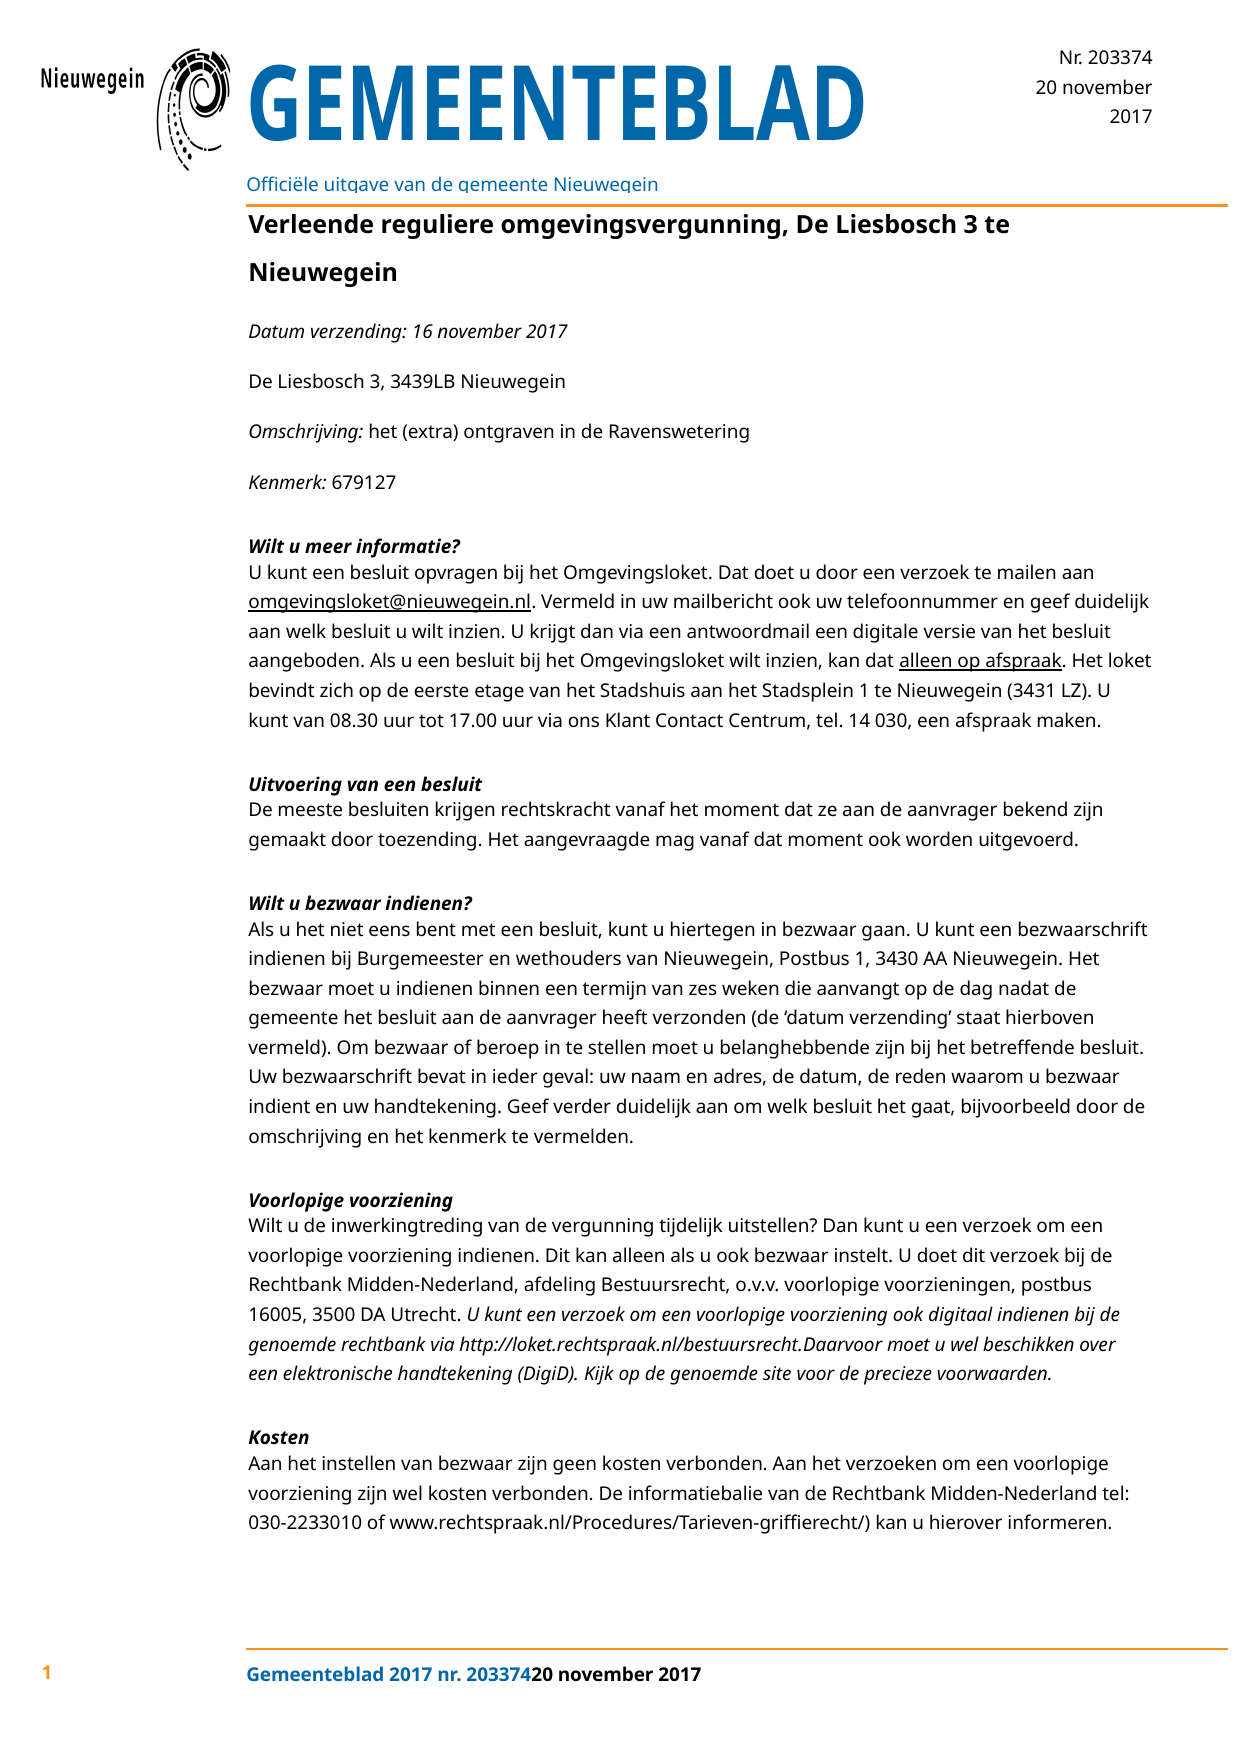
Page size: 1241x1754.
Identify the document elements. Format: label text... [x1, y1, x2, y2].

text Wilt u de inwerkingtreding van de vergunning tijdelijk uitstellen? Dan kunt u een verzoek om een voorlopige voorziening indienen. Dit kan alleen als u ook bezwaar instelt. U doet dit verzoek bij de Rechtbank Midden-Nederland, afdeling Bestuursrecht, o.v.v. voorlopige voorzieningen, postbus 16005, 3500 DA Utrecht. U kunt een verzoek om een voorlopige voorziening ook digitaal indienen bij de genoemde rechtbank via http://loket.rechtspraak.nl/bestuursrecht.Daarvoor moet u wel beschikken over een elektronische handtekening (DigiD). Kijk op de genoemde site voor de precieze voorwaarden. [248, 1212, 1152, 1386]
text Aan het instellen van bezwaar zijn geen kosten verbonden. Aan het verzoeken om een voorlopige voorziening zijn wel kosten verbonden. De informatiebalie van de Rechtbank Midden-Nederland tel: 030-2233010 of www.rechtspraak.nl/Procedures/Tarieven-griffierecht/) kan u hierover informeren. [248, 1450, 1152, 1535]
picture [41, 47, 231, 172]
text Als u het niet eens bent met een besluit, kunt u hiertegen in bezwaar gaan. U kunt een bezwaarschrift indienen bij Burgemeester en wethouders van Nieuwegein, Postbus 1, 3430 AA Nieuwegein. Het bezwaar moet u indienen binnen een termijn van zes weken die aanvangt op de dag nadat de gemeente het besluit aan de aanvrager heeft verzonden (de ‘datum verzending’ staat hierboven vermeld). Om bezwaar of beroep in te stellen moet u belanghebbende zijn bij het betreffende besluit. Uw bezwaarschrift bevat in ieder geval: uw naam en adres, de datum, de reden waarom u bezwaar indient en uw handtekening. Geef verder duidelijk aan om welk besluit het gaat, bijvoorbeeld door de omschrijving en het kenmerk te vermelden. [248, 916, 1152, 1148]
text U kunt een besluit opvragen bij het Omgevingsloket. Dat doet u door een verzoek te mailen aan omgevingsloket@nieuwegein.nl. Vermeld in uw mailbericht ook uw telefoonnummer en geef duidelijk aan welk besluit u wilt inzien. U krijgt dan via een antwoordmail een digitale versie van het besluit aangeboden. Als u een besluit bij het Omgevingsloket wilt inzien, kan dat alleen op afspraak. Het loket bevindt zich op de eerste etage van het Stadshuis aan het Stadsplein 1 te Nieuwegein (3431 LZ). U kunt van 08.30 uur tot 17.00 uur via ons Klant Contact Centrum, tel. 14 030, een afspraak maken. [248, 559, 1152, 732]
text De meeste besluiten krijgen rechtskracht vanaf het moment dat ze aan de aanvrager bekend zijn gemaakt door toezending. Het aangevraagde mag vanaf dat moment ook worden uitgevoerd. [248, 796, 1152, 852]
text Kosten [248, 1424, 1152, 1450]
text Uitvoering van een besluit [248, 771, 1152, 796]
text Datum verzending: 16 november 2017 [248, 318, 1152, 344]
text Wilt u bezwaar indienen? [248, 890, 1152, 916]
text Omschrijving: het (extra) ontgraven in de Ravenswetering [248, 419, 1152, 444]
text Verleende reguliere omgevingsvergunning, De Liesbosch 3 te Nieuwegein [248, 207, 1152, 288]
text Voorlopige voorziening [248, 1187, 1152, 1212]
text Kenmerk: 679127 [248, 469, 1152, 495]
text Wilt u meer informatie? [248, 533, 1152, 559]
text De Liesbosch 3, 3439LB Nieuwegein [248, 368, 1152, 394]
